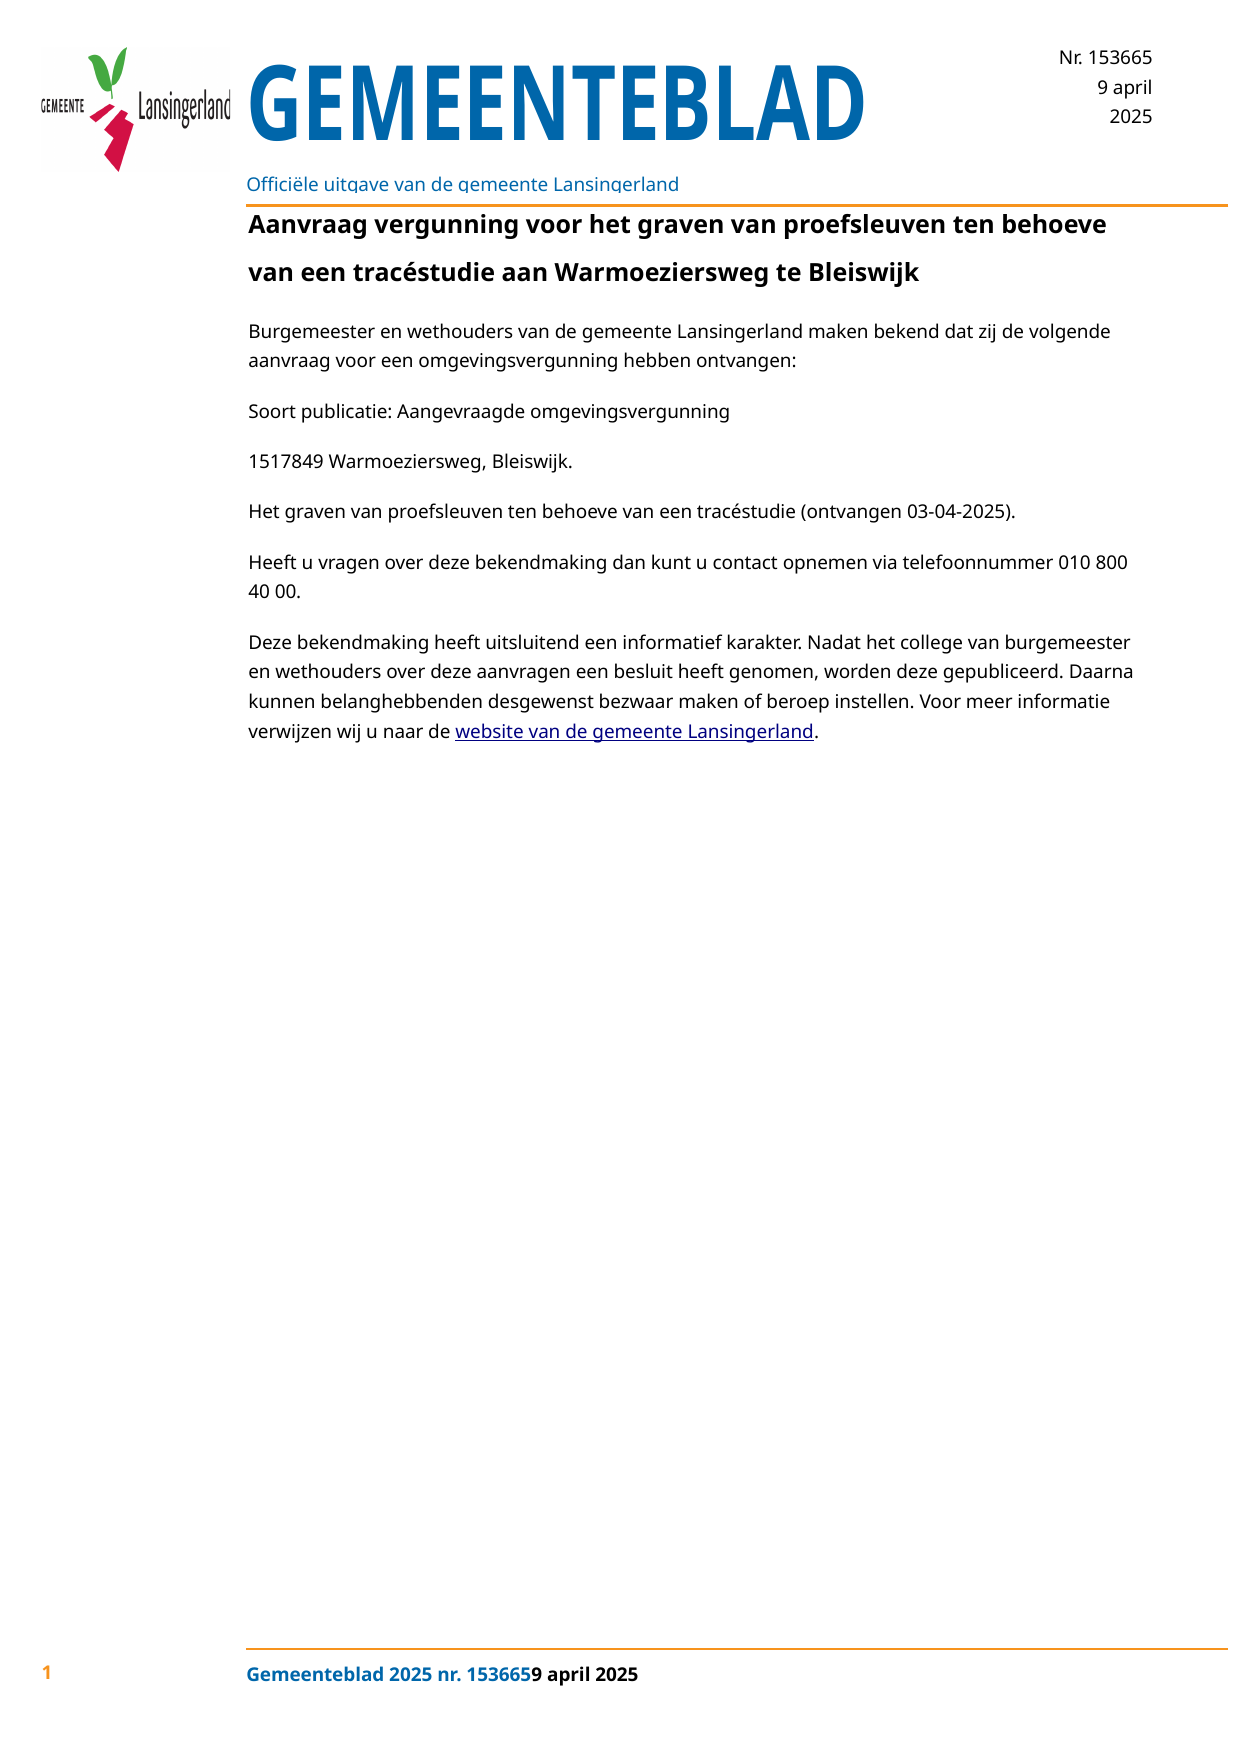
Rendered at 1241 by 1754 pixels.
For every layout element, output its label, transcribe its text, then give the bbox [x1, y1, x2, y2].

text Soort publicatie: Aangevraagde omgevingsvergunning [248, 398, 1152, 424]
text Het graven van proefsleuven ten behoeve van een tracéstudie (ontvangen 03-04-2025). [248, 499, 1152, 524]
text Heeft u vragen over deze bekendmaking dan kunt u contact opnemen via telefoonnummer 010 800 40 00. [248, 549, 1152, 604]
text Burgemeester en wethouders van de gemeente Lansingerland maken bekend dat zij de volgende aanvraag voor een omgevingsvergunning hebben ontvangen: [248, 318, 1152, 373]
picture [41, 47, 231, 172]
text 1517849 Warmoeziersweg, Bleiswijk. [248, 448, 1152, 474]
text Deze bekendmaking heeft uitsluitend een informatief karakter. Nadat het college van burgemeester en wethouders over deze aanvragen een besluit heeft genomen, worden deze gepubliceerd. Daarna kunnen belanghebbenden desgewenst bezwaar maken of beroep instellen. Voor meer informatie verwijzen wij u naar de website van de gemeente Lansingerland. [248, 629, 1152, 744]
text Aanvraag vergunning voor het graven van proefsleuven ten behoeve van een tracéstudie aan Warmoeziersweg te Bleiswijk [248, 207, 1152, 288]
